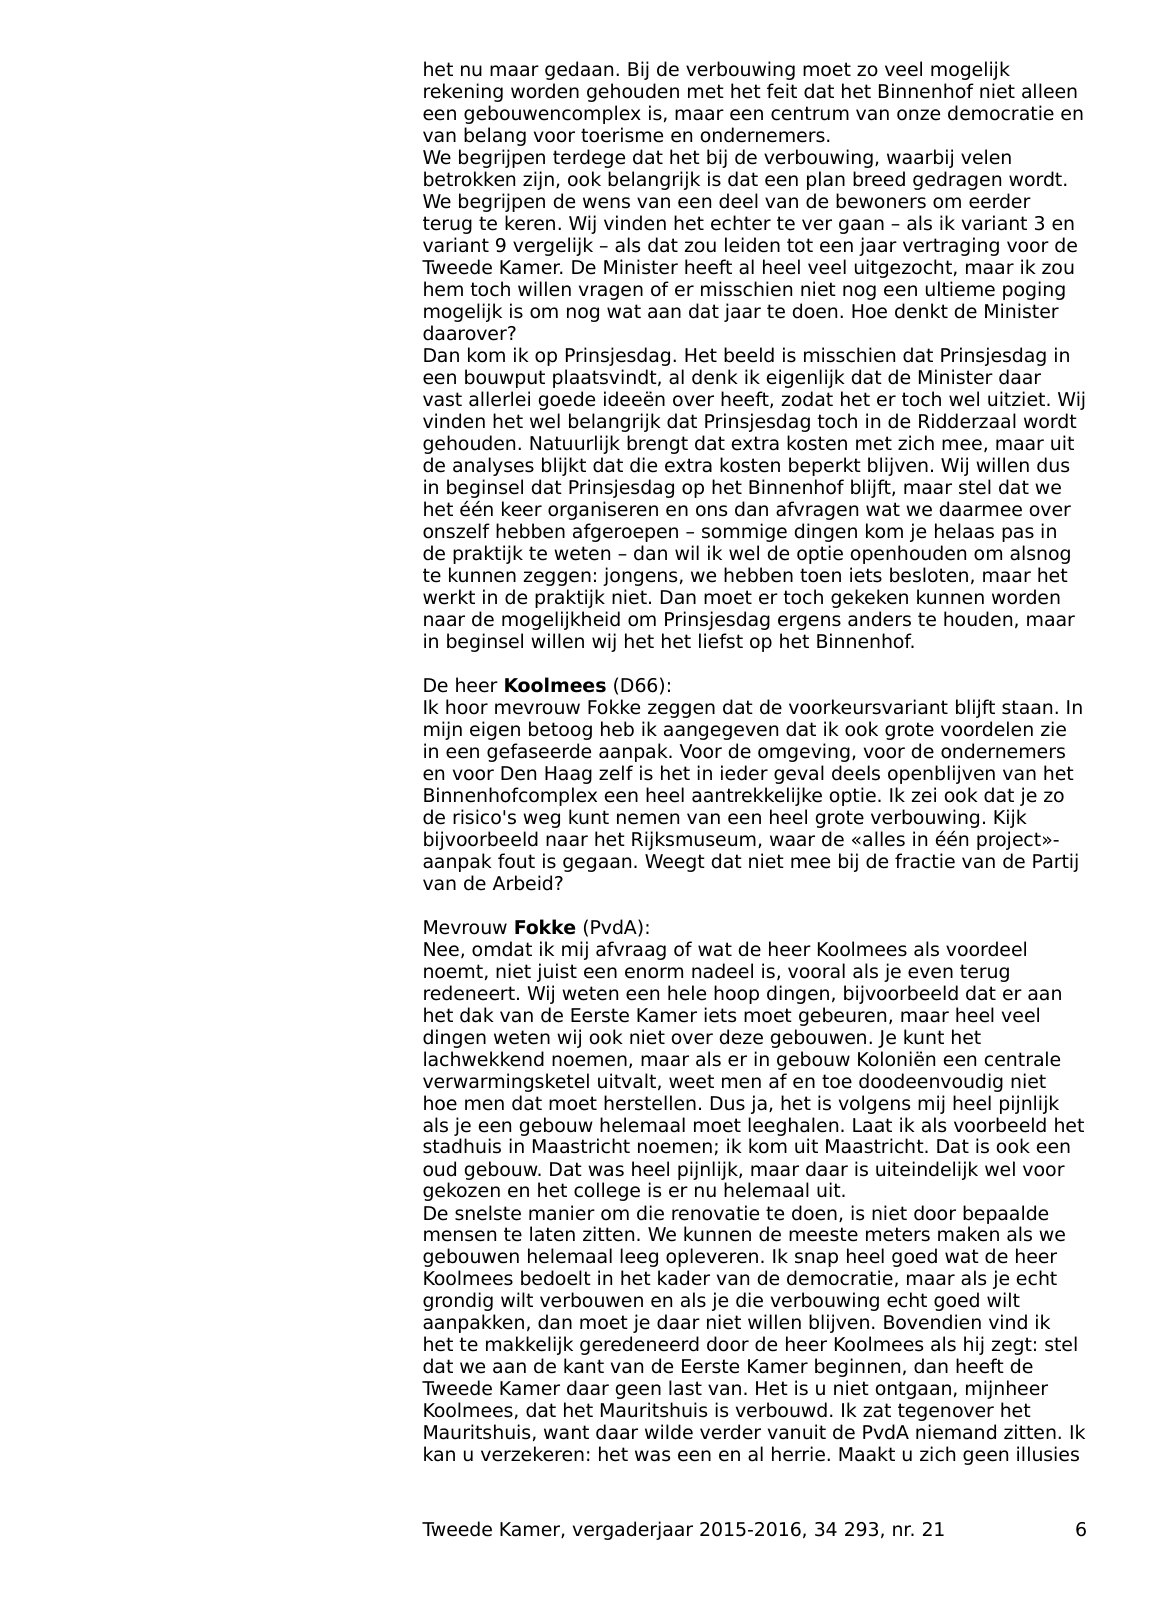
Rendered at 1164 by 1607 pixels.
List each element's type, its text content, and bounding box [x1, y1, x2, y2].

text Mevrouw Fokke (PvdA): [422, 917, 1087, 939]
text We begrijpen terdege dat het bij de verbouwing, waarbij velen betrokken zijn, ook belangrijk is dat een plan breed gedragen wordt. We begrijpen de wens van een deel van de bewoners om eerder terug te keren. Wij vinden het echter te ver gaan – als ik variant 3 en variant 9 vergelijk – als dat zou leiden tot een jaar vertraging voor de Tweede Kamer. De Minister heeft al heel veel uitgezocht, maar ik zou hem toch willen vragen of er misschien niet nog een ultieme poging mogelijk is om nog wat aan dat jaar te doen. Hoe denkt de Minister daarover? [422, 147, 1087, 345]
text Nee, omdat ik mij afvraag of wat de heer Koolmees als voordeel noemt, niet juist een enorm nadeel is, vooral als je even terug redeneert. Wij weten een hele hoop dingen, bijvoorbeeld dat er aan het dak van de Eerste Kamer iets moet gebeuren, maar heel veel dingen weten wij ook niet over deze gebouwen. Je kunt het lachwekkend noemen, maar als er in gebouw Koloniën een centrale verwarmingsketel uitvalt, weet men af en toe doodeenvoudig niet hoe men dat moet herstellen. Dus ja, het is volgens mij heel pijnlijk als je een gebouw helemaal moet leeghalen. Laat ik als voorbeeld het stadhuis in Maastricht noemen; ik kom uit Maastricht. Dat is ook een oud gebouw. Dat was heel pijnlijk, maar daar is uiteindelijk wel voor gekozen en het college is er nu helemaal uit. [422, 939, 1087, 1202]
text Ik hoor mevrouw Fokke zeggen dat de voorkeursvariant blijft staan. In mijn eigen betoog heb ik aangegeven dat ik ook grote voordelen zie in een gefaseerde aanpak. Voor de omgeving, voor de ondernemers en voor Den Haag zelf is het in ieder geval deels openblijven van het Binnenhofcomplex een heel aantrekkelijke optie. Ik zei ook dat je zo de risico's weg kunt nemen van een heel grote verbouwing. Kijk bijvoorbeeld naar het Rijksmuseum, waar de «alles in één project»-aanpak fout is gegaan. Weegt dat niet mee bij de fractie van de Partij van de Arbeid? [422, 697, 1087, 894]
text Dan kom ik op Prinsjesdag. Het beeld is misschien dat Prinsjesdag in een bouwput plaatsvindt, al denk ik eigenlijk dat de Minister daar vast allerlei goede ideeën over heeft, zodat het er toch wel uitziet. Wij vinden het wel belangrijk dat Prinsjesdag toch in de Ridderzaal wordt gehouden. Natuurlijk brengt dat extra kosten met zich mee, maar uit de analyses blijkt dat die extra kosten beperkt blijven. Wij willen dus in beginsel dat Prinsjesdag op het Binnenhof blijft, maar stel dat we het één keer organiseren en ons dan afvragen wat we daarmee over onszelf hebben afgeroepen – sommige dingen kom je helaas pas in de praktijk te weten – dan wil ik wel de optie openhouden om alsnog te kunnen zeggen: jongens, we hebben toen iets besloten, maar het werkt in de praktijk niet. Dan moet er toch gekeken kunnen worden naar de mogelijkheid om Prinsjesdag ergens anders te houden, maar in beginsel willen wij het het liefst op het Binnenhof. [422, 345, 1087, 652]
text het nu maar gedaan. Bij de verbouwing moet zo veel mogelijk rekening worden gehouden met het feit dat het Binnenhof niet alleen een gebouwencomplex is, maar een centrum van onze democratie en van belang voor toerisme en ondernemers. [422, 59, 1087, 147]
text De heer Koolmees (D66): [422, 675, 1087, 697]
text De snelste manier om die renovatie te doen, is niet door bepaalde mensen te laten zitten. We kunnen de meeste meters maken als we gebouwen helemaal leeg opleveren. Ik snap heel goed wat de heer Koolmees bedoelt in het kader van de democratie, maar als je echt grondig wilt verbouwen en als je die verbouwing echt goed wilt aanpakken, dan moet je daar niet willen blijven. Bovendien vind ik het te makkelijk geredeneerd door de heer Koolmees als hij zegt: stel dat we aan de kant van de Eerste Kamer beginnen, dan heeft de Tweede Kamer daar geen last van. Het is u niet ontgaan, mijnheer Koolmees, dat het Mauritshuis is verbouwd. Ik zat tegenover het Mauritshuis, want daar wilde verder vanuit de PvdA niemand zitten. Ik kan u verzekeren: het was een en al herrie. Maakt u zich geen illusies [422, 1202, 1087, 1466]
